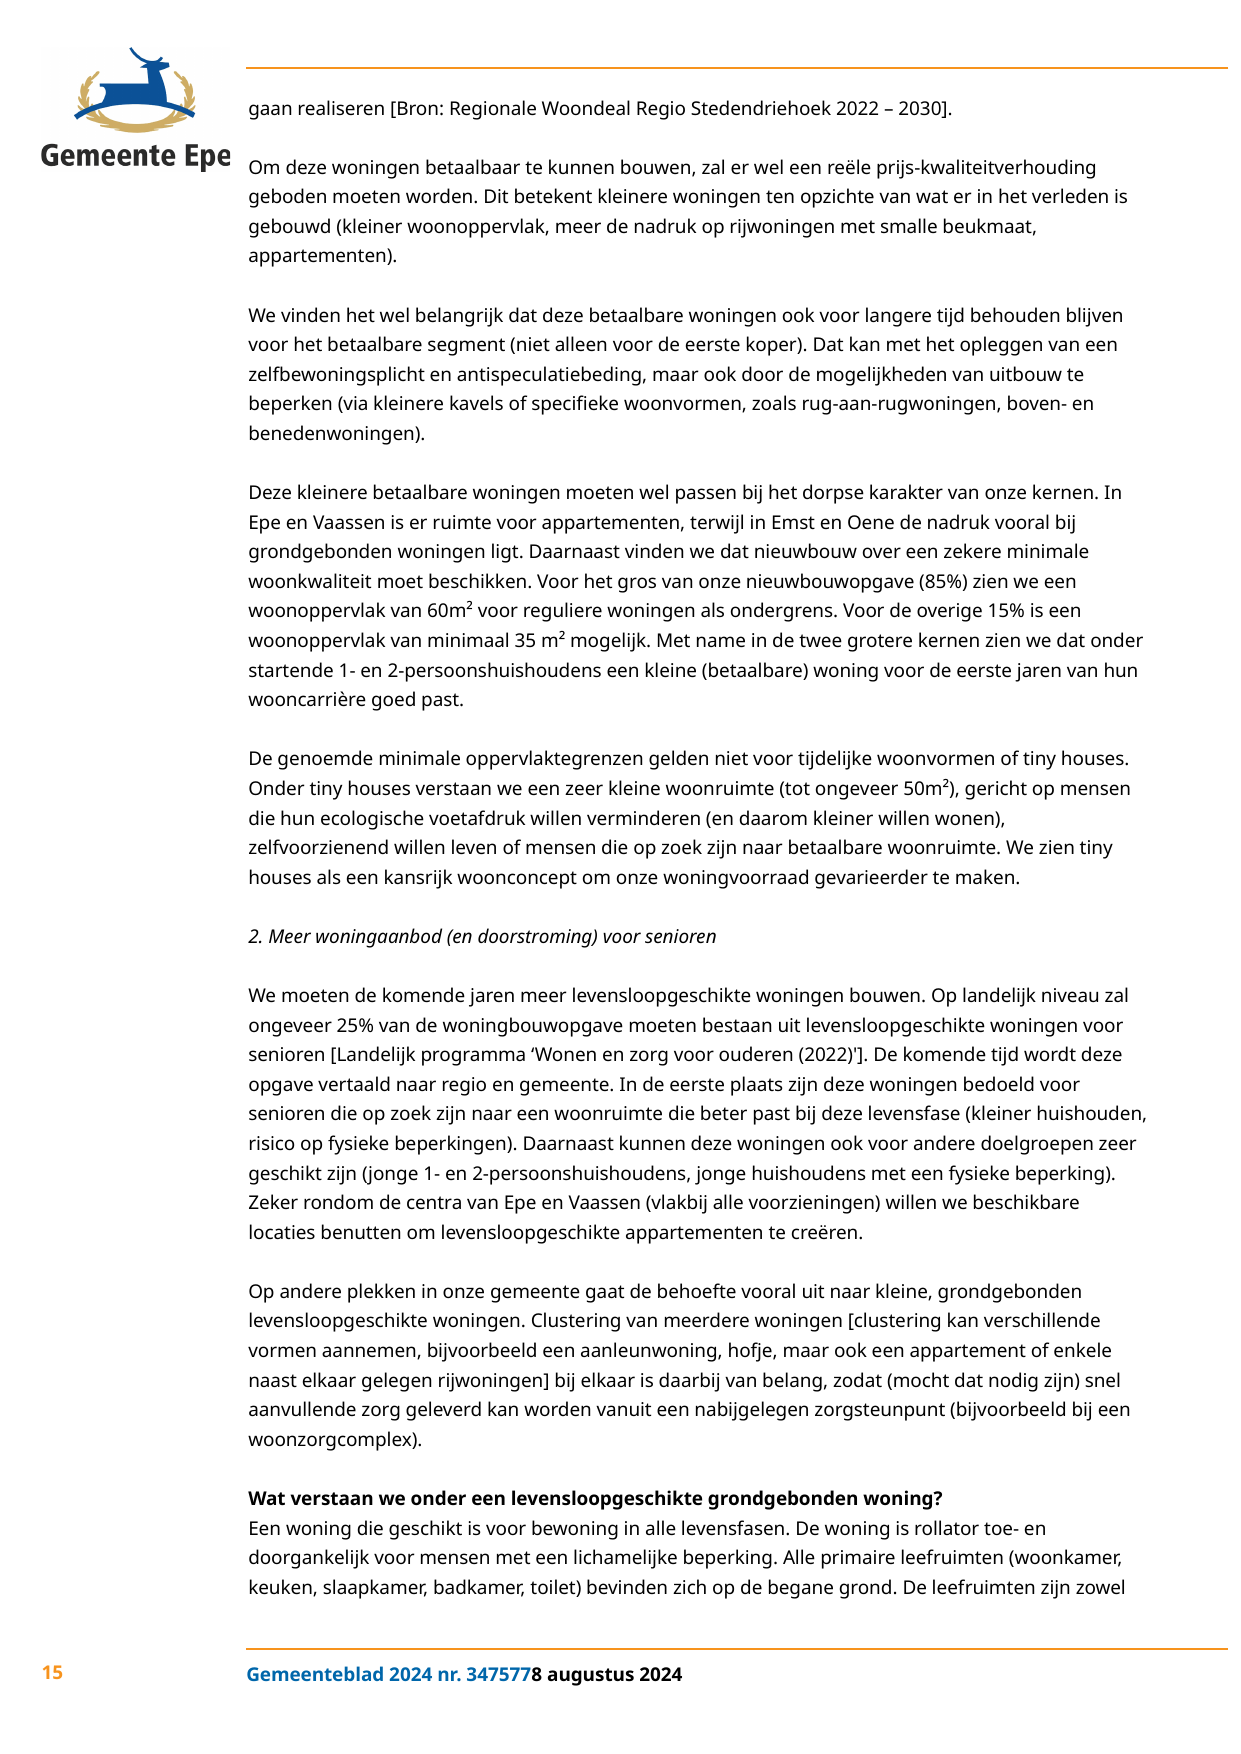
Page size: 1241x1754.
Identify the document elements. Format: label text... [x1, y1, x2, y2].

text gaan realiseren [Bron: Regionale Woondeal Regio Stedendriehoek 2022 – 2030]. [248, 95, 1152, 121]
text De genoemde minimale oppervlaktegrenzen gelden niet voor tijdelijke woon­vormen of tiny houses. Onder tiny houses verstaan we een zeer kleine woon­ruimte (tot ongeveer 50m²), gericht op mensen die hun ecologische voetafdruk willen verminderen (en daarom kleiner willen wonen), zelfvoorzienend willen leven of mensen die op zoek zijn naar betaalbare woonruimte. We zien tiny houses als een kansrijk woon­concept om onze woningvoorraad gevarieerder te maken. [248, 746, 1152, 890]
text 2. Meer woningaanbod (en doorstroming) voor senioren [248, 923, 1152, 949]
text Deze kleinere betaalbare woningen moeten wel passen bij het dorpse karakter van onze kernen. In Epe en Vaassen is er ruimte voor appartementen, terwijl in Emst en Oene de nadruk vooral bij grondgebonden woningen ligt. Daarnaast vinden we dat nieuwbouw over een zekere minimale woonkwaliteit moet beschikken. Voor het gros van onze nieuwbouwopgave (85%) zien we een woonoppervlak van 60m² voor reguliere woningen als ondergrens. Voor de overige 15% is een woonoppervlak van minimaal 35 m² mogelijk. Met name in de twee grotere kernen zien we dat onder startende 1- en 2-persoons­huis­houdens een kleine (betaalbare) woning voor de eerste jaren van hun woon­carrière goed past. [248, 479, 1152, 712]
text Wat verstaan we onder een levensloopgeschikte grondgebonden woning? [248, 1485, 1152, 1511]
text We vinden het wel belangrijk dat deze betaalbare woningen ook voor langere tijd behouden blijven voor het betaalbare segment (niet alleen voor de eerste koper). Dat kan met het opleggen van een zelfbewoningsplicht en anti­speculatie­beding, maar ook door de mogelijkheden van uitbouw te beperken (via kleinere kavels of specifieke woonvormen, zoals rug-aan-rugwoningen, boven- en benedenwoningen). [248, 302, 1152, 446]
text Op andere plekken in onze gemeente gaat de behoefte vooral uit naar kleine, grondgebonden levensloopgeschikte woningen. Clustering van meerdere woningen [clustering kan verschillende vormen aannemen, bijvoorbeeld een aanleunwoning, hofje, maar ook een appartement of enkele naast elkaar gelegen rijwoningen] bij elkaar is daarbij van belang, zodat (mocht dat nodig zijn) snel aanvullende zorg geleverd kan worden vanuit een nabijgelegen zorgsteunpunt (bijvoorbeeld bij een woonzorgcomplex). [248, 1278, 1152, 1452]
text Om deze woningen betaalbaar te kunnen bouwen, zal er wel een reële prijs-kwaliteitverhouding geboden moeten worden. Dit betekent kleinere woningen ten opzichte van wat er in het verleden is gebouwd (kleiner woonoppervlak, meer de nadruk op rijwoningen met smalle beukmaat, appartementen). [248, 154, 1152, 268]
picture [41, 47, 231, 172]
text We moeten de komende jaren meer levensloopgeschikte woningen bouwen. Op landelijk niveau zal ongeveer 25% van de woningbouwopgave moeten bestaan uit levensloopgeschikte woningen voor senioren [Landelijk programma ‘Wonen en zorg voor ouderen (2022)']. De komende tijd wordt deze opgave vertaald naar regio en gemeente. In de eerste plaats zijn deze woningen bedoeld voor senioren die op zoek zijn naar een woonruimte die beter past bij deze levensfase (kleiner huishouden, risico op fysieke beperkingen). Daarnaast kunnen deze woningen ook voor andere doelgroepen zeer geschikt zijn (jonge 1- en 2-persoonshuishoudens, jonge huishoudens met een fysieke beperking). Zeker rondom de centra van Epe en Vaassen (vlakbij alle voorzieningen) willen we beschikbare locaties benutten om levensloop­geschikte appartementen te creëren. [248, 982, 1152, 1245]
text Een woning die geschikt is voor bewoning in alle levensfasen. De woning is rollator toe- en doorgankelijk voor mensen met een lichamelijke beperking. Alle primaire leefruimten (woonkamer, keuken, slaapkamer, badkamer, toilet) bevinden zich op de begane grond. De leef­ruimten zijn zowel [248, 1515, 1152, 1600]
